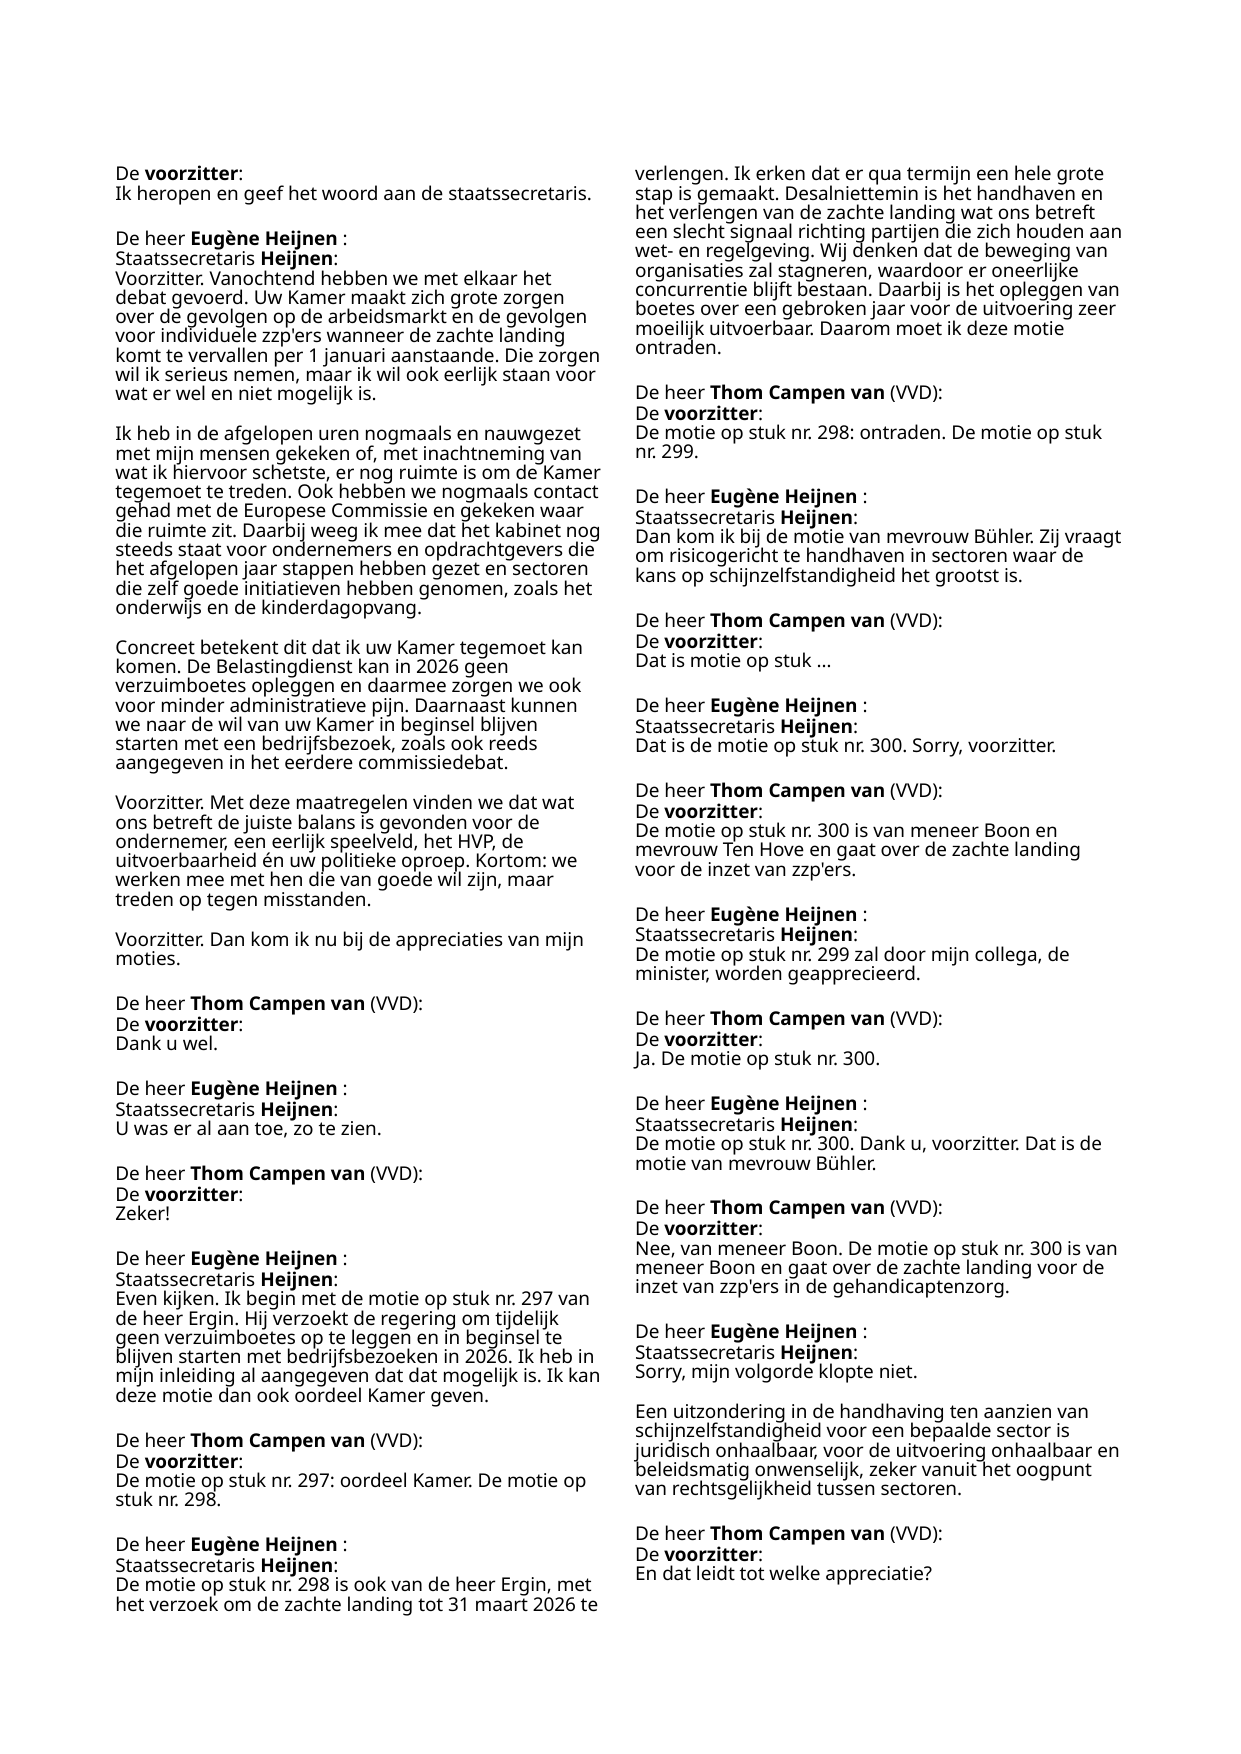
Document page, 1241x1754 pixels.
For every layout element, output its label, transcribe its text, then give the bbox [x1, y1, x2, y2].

text De motie op stuk nr. 298 is ook van de heer Ergin, met het verzoek om de zachte landing tot 31 maart 2026 te [115, 1576, 605, 1615]
text Staatssecretaris Heijnen: [635, 509, 1125, 528]
text Even kijken. Ik begin met de motie op stuk nr. 297 van de heer Ergin. Hij verzoekt de regering om tijdelijk geen verzuimboetes op te leggen en in beginsel te blijven starten met bedrijfsbezoeken in 2026. Ik heb in mijn inleiding al aangegeven dat dat mogelijk is. Ik kan deze motie dan ook oordeel Kamer geven. [115, 1290, 605, 1406]
text Staatssecretaris Heijnen: [635, 718, 1125, 737]
text Nee, van meneer Boon. De motie op stuk nr. 300 is van meneer Boon en gaat over de zachte landing voor de inzet van zzp'ers in de gehandicaptenzorg. [635, 1239, 1125, 1297]
text Dat is de motie op stuk nr. 300. Sorry, voorzitter. [635, 737, 1125, 756]
text De heer Thom Campen van (VVD): [115, 990, 605, 1016]
text De voorzitter: [635, 1220, 1125, 1239]
text De motie op stuk nr. 297: oordeel Kamer. De motie op stuk nr. 298. [115, 1472, 605, 1510]
text De heer Thom Campen van (VVD): [635, 1005, 1125, 1031]
text Ik heb in de afgelopen uren nogmaals en nauwgezet met mijn mensen gekeken of, met inachtneming van wat ik hiervoor schetste, er nog ruimte is om de Kamer tegemoet te treden. Ook hebben we nogmaals contact gehad met de Europese Commissie en gekeken waar die ruimte zit. Daarbij weeg ik mee dat het kabinet nog steeds staat voor ondernemers en opdrachtgevers die het afgelopen jaar stappen hebben gezet en sectoren die zelf goede initiatieven hebben genomen, zoals het onderwijs en de kinderdagopvang. [115, 425, 605, 618]
text De heer Eugène Heijnen : [115, 1245, 605, 1271]
text Ja. De motie op stuk nr. 300. [635, 1050, 1125, 1069]
text De heer Thom Campen van (VVD): [635, 379, 1125, 404]
text De heer Thom Campen van (VVD): [115, 1160, 605, 1186]
text Staatssecretaris Heijnen: [115, 250, 605, 270]
text Ik heropen en geef het woord aan de staatssecretaris. [115, 184, 605, 204]
text De voorzitter: [115, 1016, 605, 1035]
text De voorzitter: [635, 633, 1125, 652]
text U was er al aan toe, zo te zien. [115, 1120, 605, 1139]
text Voorzitter. Vanochtend hebben we met elkaar het debat gevoerd. Uw Kamer maakt zich grote zorgen over de gevolgen op de arbeidsmarkt en de gevolgen voor individuele zzp'ers wanneer de zachte landing komt te vervallen per 1 januari aanstaande. Die zorgen wil ik serieus nemen, maar ik wil ook eerlijk staan voor wat er wel en niet mogelijk is. [115, 270, 605, 404]
text De voorzitter: [635, 803, 1125, 822]
text Dan kom ik bij de motie van mevrouw Bühler. Zij vraagt om risicogericht te handhaven in sectoren waar de kans op schijnzelfstandigheid het grootst is. [635, 528, 1125, 586]
text De voorzitter: [115, 1186, 605, 1205]
text Zeker! [115, 1205, 605, 1224]
text De heer Eugène Heijnen : [635, 1318, 1125, 1344]
text De motie op stuk nr. 300 is van meneer Boon en mevrouw Ten Hove en gaat over de zachte landing voor de inzet van zzp'ers. [635, 822, 1125, 880]
text De motie op stuk nr. 299 zal door mijn collega, de minister, worden geapprecieerd. [635, 946, 1125, 984]
text En dat leidt tot welke appreciatie? [635, 1565, 1125, 1585]
text De heer Eugène Heijnen : [635, 1090, 1125, 1116]
text De heer Thom Campen van (VVD): [635, 1194, 1125, 1220]
text Concreet betekent dit dat ik uw Kamer tegemoet kan komen. De Belastingdienst kan in 2026 geen verzuimboetes opleggen en daarmee zorgen we ook voor minder administratieve pijn. Daarnaast kunnen we naar de wil van uw Kamer in beginsel blijven starten met een bedrijfsbezoek, zoals ook reeds aangegeven in het eerdere commissiedebat. [115, 639, 605, 774]
text Staatssecretaris Heijnen: [115, 1557, 605, 1576]
text De heer Thom Campen van (VVD): [635, 607, 1125, 633]
text De heer Eugène Heijnen : [635, 901, 1125, 926]
text De voorzitter: [115, 1453, 605, 1472]
text De heer Eugène Heijnen : [115, 225, 605, 250]
text De voorzitter: [635, 1546, 1125, 1565]
text Dat is motie op stuk … [635, 652, 1125, 671]
text De heer Eugène Heijnen : [115, 1075, 605, 1101]
text De voorzitter: [635, 1031, 1125, 1050]
text Staatssecretaris Heijnen: [635, 1116, 1125, 1135]
text De motie op stuk nr. 298: ontraden. De motie op stuk nr. 299. [635, 424, 1125, 462]
text De heer Eugène Heijnen : [115, 1531, 605, 1557]
text De heer Thom Campen van (VVD): [115, 1427, 605, 1453]
text verlengen. Ik erken dat er qua termijn een hele grote stap is gemaakt. Desalniettemin is het handhaven en het verlengen van de zachte landing wat ons betreft een slecht signaal richting partijen die zich houden aan wet- en regelgeving. Wij denken dat de beweging van organisaties zal stagneren, waardoor er oneerlijke concurrentie blijft bestaan. Daarbij is het opleggen van boetes over een gebroken jaar voor de uitvoering zeer moeilijk uitvoerbaar. Daarom moet ik deze motie ontraden. [635, 165, 1125, 358]
text De motie op stuk nr. 300. Dank u, voorzitter. Dat is de motie van mevrouw Bühler. [635, 1135, 1125, 1174]
text De heer Eugène Heijnen : [635, 483, 1125, 509]
text De heer Eugène Heijnen : [635, 692, 1125, 718]
text Voorzitter. Dan kom ik nu bij de appreciaties van mijn moties. [115, 931, 605, 969]
text Staatssecretaris Heijnen: [635, 926, 1125, 946]
text Dank u wel. [115, 1035, 605, 1054]
text Staatssecretaris Heijnen: [115, 1101, 605, 1120]
text Sorry, mijn volgorde klopte niet. [635, 1363, 1125, 1382]
text De heer Thom Campen van (VVD): [635, 777, 1125, 803]
text Een uitzondering in de handhaving ten aanzien van schijnzelfstandigheid voor een bepaalde sector is juridisch onhaalbaar, voor de uitvoering onhaalbaar en beleidsmatig onwenselijk, zeker vanuit het oogpunt van rechtsgelijkheid tussen sectoren. [635, 1403, 1125, 1499]
text De voorzitter: [115, 165, 605, 184]
text Voorzitter. Met deze maatregelen vinden we dat wat ons betreft de juiste balans is gevonden voor de ondernemer, een eerlijk speelveld, het HVP, de uitvoerbaarheid én uw politieke oproep. Kortom: we werken mee met hen die van goede wil zijn, maar treden op tegen misstanden. [115, 794, 605, 910]
text Staatssecretaris Heijnen: [115, 1271, 605, 1290]
text De voorzitter: [635, 404, 1125, 424]
text Staatssecretaris Heijnen: [635, 1344, 1125, 1363]
text De heer Thom Campen van (VVD): [635, 1520, 1125, 1546]
